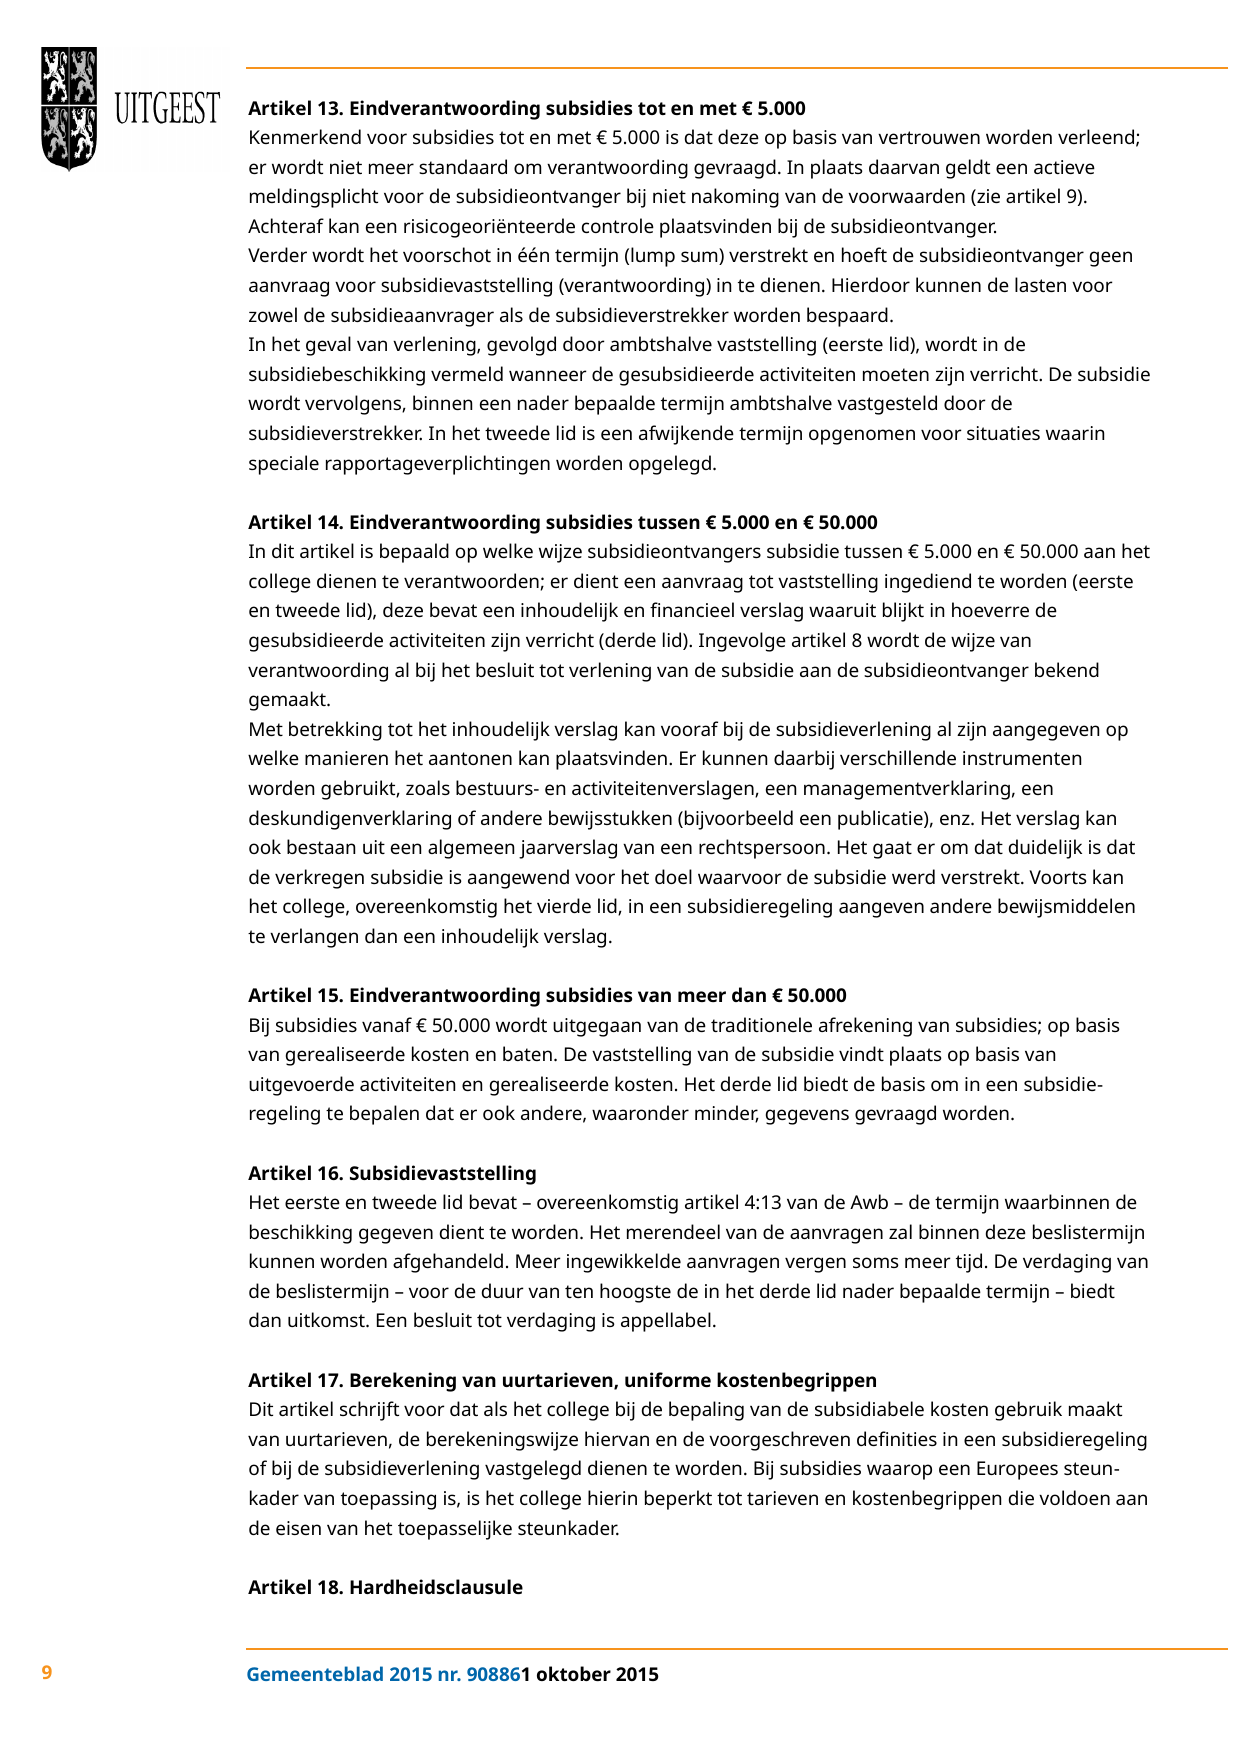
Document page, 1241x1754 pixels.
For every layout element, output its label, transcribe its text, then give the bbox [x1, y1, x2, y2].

text In dit artikel is bepaald op welke wijze subsidieontvangers subsidie tussen € 5.000 en € 50.000 aan het college dienen te verantwoorden; er dient een aanvraag tot vaststelling ingediend te worden (eerste en tweede lid), deze bevat een inhoudelijk en financieel verslag waaruit blijkt in hoeverre de gesubsidieerde activiteiten zijn verricht (derde lid). Ingevolge artikel 8 wordt de wijze van verantwoording al bij het besluit tot verlening van de subsidie aan de subsidieontvanger bekend gemaakt. [248, 538, 1152, 712]
text Het eerste en tweede lid bevat – overeenkomstig artikel 4:13 van de Awb – de termijn waarbinnen de beschikking gegeven dient te worden. Het merendeel van de aanvragen zal binnen deze beslistermijn kunnen worden afgehandeld. Meer ingewikkelde aanvragen vergen soms meer tijd. De verdaging van de beslistermijn – voor de duur van ten hoogste de in het derde lid nader bepaalde termijn – biedt dan uitkomst. Een besluit tot verdaging is appellabel. [248, 1189, 1152, 1333]
text Artikel 16. Subsidievaststelling [248, 1160, 1152, 1186]
text Artikel 15. Eindverantwoording subsidies van meer dan € 50.000 [248, 982, 1152, 1008]
text Met betrekking tot het inhoudelijk verslag kan vooraf bij de subsidieverlening al zijn aangegeven op welke manieren het aantonen kan plaatsvinden. Er kunnen daarbij verschillende instrumenten worden gebruikt, zoals bestuurs- en activiteitenverslagen, een managementverklaring, een deskundigen­v­er­klaring of andere bewijsstukken (bijvoorbeeld een publicatie), enz. Het verslag kan ook bestaan uit een algemeen jaarverslag van een rechtspersoon. Het gaat er om dat duidelijk is dat de verkregen subsidie is aangewend voor het doel waarvoor de subsidie werd verstrekt. Voorts kan het college, overeen­komstig het vierde lid, in een subsidieregeling aangeven andere bewijsmiddelen te verlangen dan een inhoudelijk verslag. [248, 716, 1152, 949]
picture [41, 47, 231, 172]
text Artikel 14. Eindverantwoording subsidies tussen € 5.000 en € 50.000 [248, 509, 1152, 535]
text In het geval van verlening, gevolgd door ambtshalve vaststelling (eerste lid), wordt in de subsidiebeschikking vermeld wanneer de gesubsidieerde activiteiten moeten zijn verricht. De subsidie wordt vervolgens, binnen een nader bepaalde termijn ambtshalve vastgesteld door de subsidieverstrekker. In het tweede lid is een afwijkende termijn opgenomen voor situaties waarin speciale rapportageverplichtingen worden opgelegd. [248, 331, 1152, 476]
text Artikel 18. Hardheidsclausule [248, 1574, 1152, 1600]
text Bij subsidies vanaf € 50.000 wordt uitgegaan van de traditionele afrekening van subsidies; op basis van gerealiseerde kosten en baten. De vaststelling van de subsidie vindt plaats op basis van uitgevoerde activiteiten en gerealiseerde kosten. Het derde lid biedt de basis om in een subsidie­regeling te bepalen dat er ook andere, waaronder minder, gegevens gevraagd worden. [248, 1012, 1152, 1126]
text Artikel 17. Berekening van uurtarieven, uniforme kostenbegrippen [248, 1367, 1152, 1393]
text Verder wordt het voorschot in één termijn (lump sum) verstrekt en hoeft de subsidieontvanger geen aanvraag voor subsidievaststelling (verantwoording) in te dienen. Hierdoor kunnen de lasten voor zowel de subsidieaanvrager als de subsidieverstrekker worden bespaard. [248, 243, 1152, 328]
text Artikel 13. Eindverantwoording subsidies tot en met € 5.000 [248, 95, 1152, 121]
text Dit artikel schrijft voor dat als het college bij de bepaling van de subsidiabele kosten gebruik maakt van uurtarieven, de berekeningswijze hiervan en de voorgeschreven definities in een subsidieregeling of bij de subsidieverlening vastgelegd dienen te worden. Bij subsidies waarop een Europees steun­kader van toepassing is, is het college hierin beperkt tot tarieven en kostenbegrippen die voldoen aan de eisen van het toepasselijke steunkader. [248, 1396, 1152, 1541]
text Kenmerkend voor subsidies tot en met € 5.000 is dat deze op basis van vertrouwen worden verleend; er wordt niet meer standaard om verantwoording gevraagd. In plaats daarvan geldt een actieve meldingsplicht voor de subsidieontvanger bij niet nakoming van de voorwaarden (zie artikel 9). Achteraf kan een risicogeoriënteerde controle plaatsvinden bij de subsidieontvanger. [248, 124, 1152, 239]
